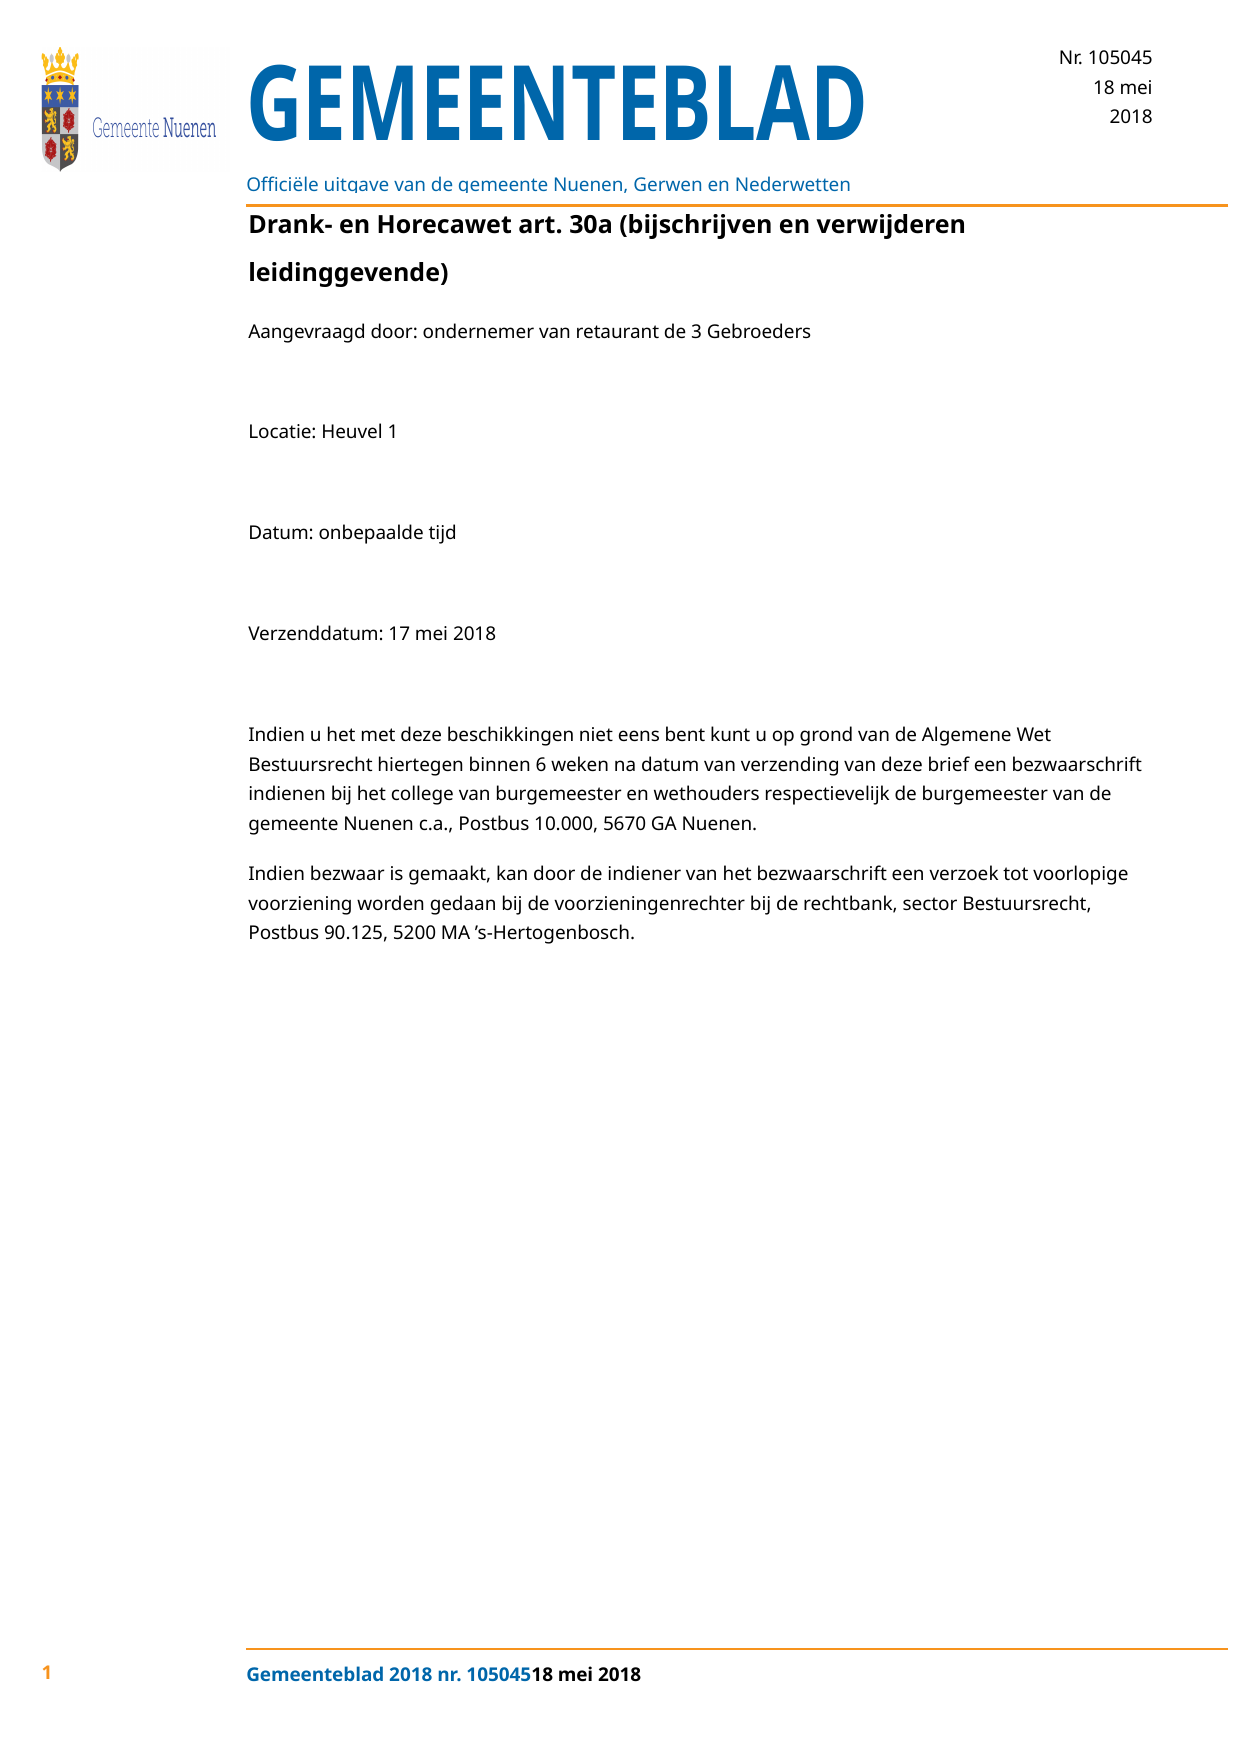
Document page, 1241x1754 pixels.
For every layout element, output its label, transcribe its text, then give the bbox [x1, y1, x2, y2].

text Locatie: Heuvel 1 [248, 419, 1152, 444]
picture [41, 47, 231, 172]
text Verzenddatum: 17 mei 2018 [248, 620, 1152, 646]
text Aangevraagd door: ondernemer van retaurant de 3 Gebroeders [248, 318, 1152, 344]
text Indien bezwaar is gemaakt, kan door de indiener van het bezwaarschrift een verzoek tot voorlopige voorziening worden gedaan bij de voorzieningenrechter bij de rechtbank, sector Bestuursrecht, Postbus 90.125, 5200 MA ’s-Hertogenbosch. [248, 860, 1152, 945]
text Datum: onbepaalde tijd [248, 519, 1152, 545]
text Indien u het met deze beschikkingen niet eens bent kunt u op grond van de Algemene Wet Bestuursrecht hiertegen binnen 6 weken na datum van verzending van deze brief een bezwaarschrift indienen bij het college van burgemeester en wethouders respectievelijk de burgemeester van de gemeente Nuenen c.a., Postbus 10.000, 5670 GA Nuenen. [248, 721, 1152, 836]
text Drank- en Horecawet art. 30a (bijschrijven en verwijderen leidinggevende) [248, 207, 1152, 288]
